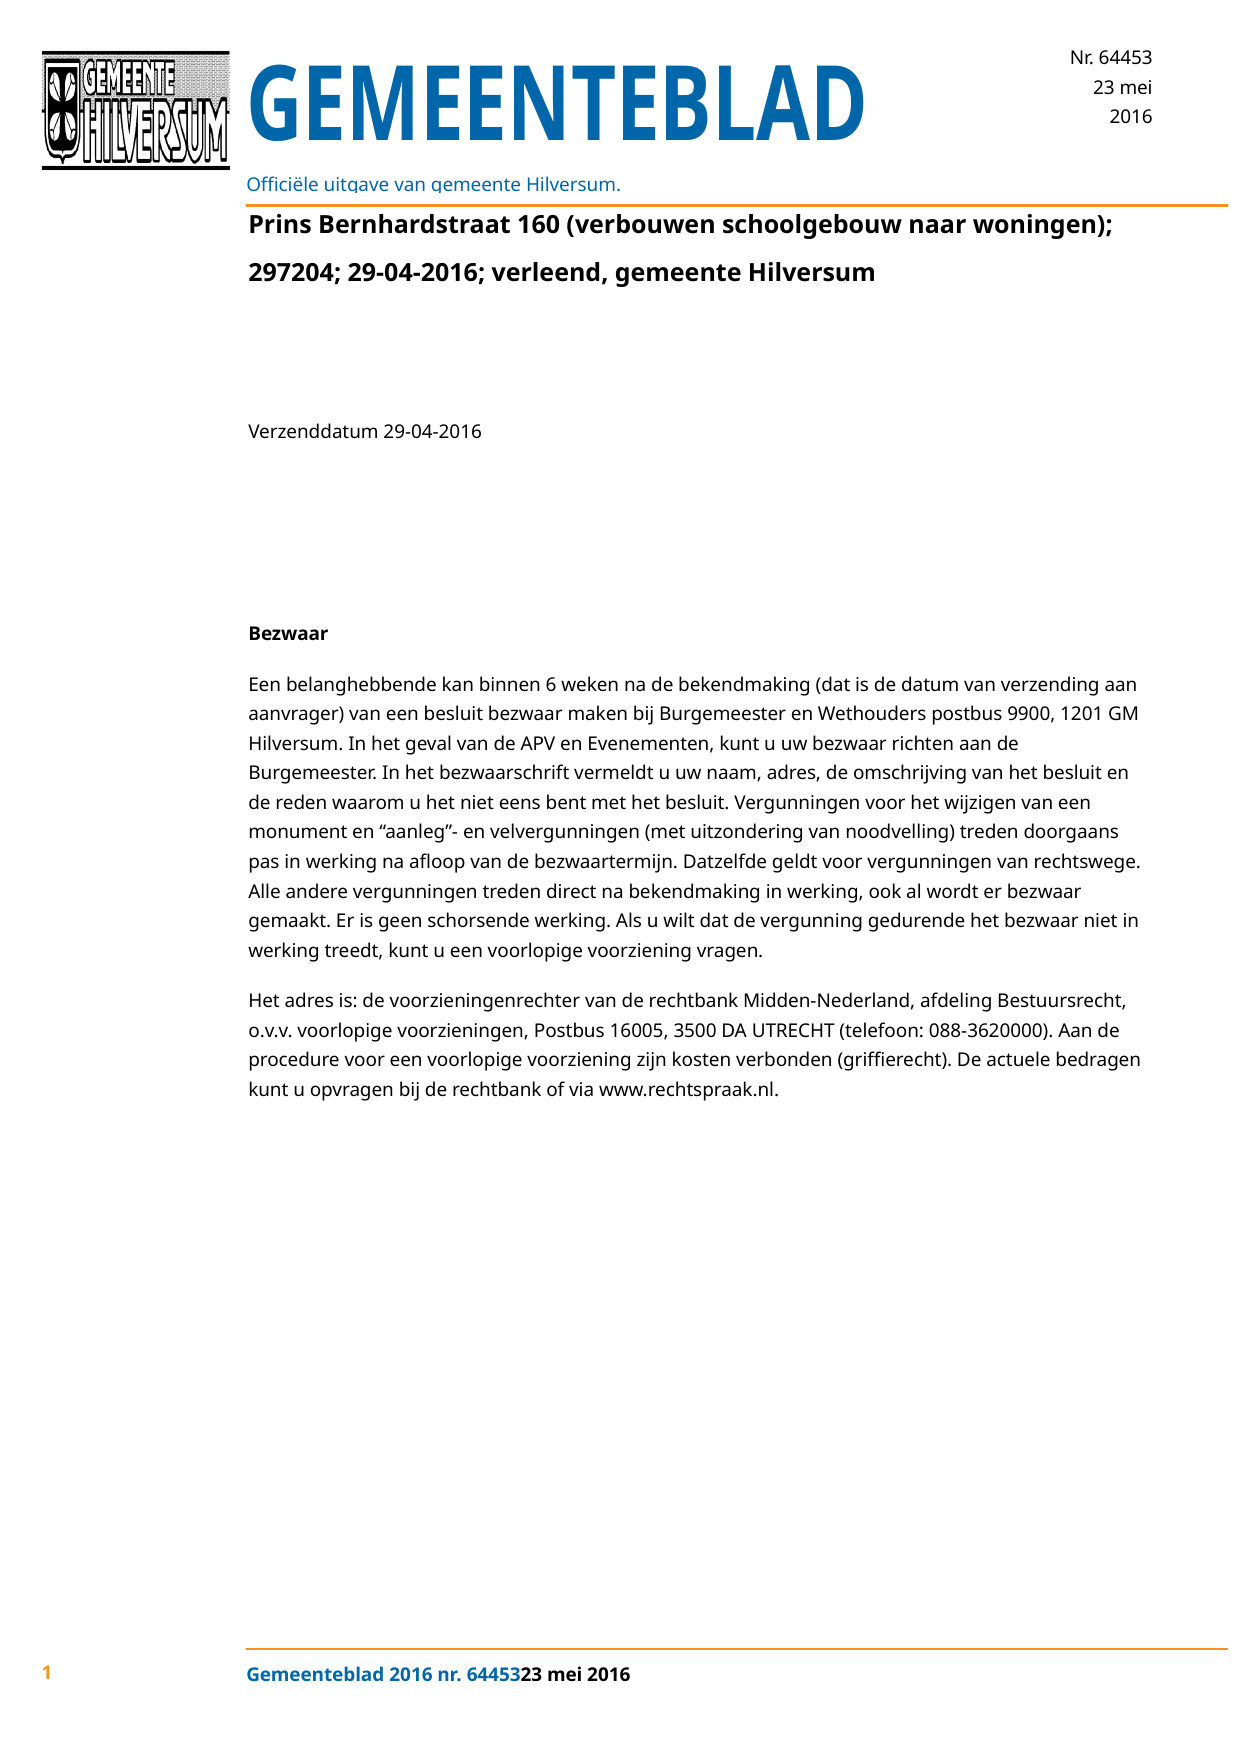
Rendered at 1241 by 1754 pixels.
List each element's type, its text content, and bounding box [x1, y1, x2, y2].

text Bezwaar [248, 620, 1152, 646]
text Een belanghebbende kan binnen 6 weken na de bekendmaking (dat is de datum van verzending aan aanvrager) van een besluit bezwaar maken bij Burgemeester en Wethouders postbus 9900, 1201 GM Hilversum. In het geval van de APV en Evenementen, kunt u uw bezwaar richten aan de Burgemeester. In het bezwaarschrift vermeldt u uw naam, adres, de omschrijving van het besluit en de reden waarom u het niet eens bent met het besluit. Vergunningen voor het wijzigen van een monument en “aanleg”- en velvergunningen (met uitzondering van noodvelling) treden doorgaans pas in werking na afloop van de bezwaartermijn. Datzelfde geldt voor vergunningen van rechtswege. Alle andere vergunningen treden direct na bekendmaking in werking, ook al wordt er bezwaar gemaakt. Er is geen schorsende werking. Als u wilt dat de vergunning gedurende het bezwaar niet in werking treedt, kunt u een voorlopige voorziening vragen. [248, 671, 1152, 963]
text Het adres is: de voorzieningenrechter van de rechtbank Midden-Nederland, afdeling Bestuursrecht, o.v.v. voorlopige voorzieningen, Postbus 16005, 3500 DA UTRECHT (telefoon: 088-3620000). Aan de procedure voor een voorlopige voorziening zijn kosten verbonden (griffierecht). De actuele bedragen kunt u opvragen bij de rechtbank of via www.rechtspraak.nl. [248, 987, 1152, 1102]
text Verzenddatum 29-04-2016 [248, 419, 1152, 444]
text Prins Bernhardstraat 160 (verbouwen schoolgebouw naar woningen); 297204; 29-04-2016; verleend, gemeente Hilversum [248, 207, 1152, 288]
picture [41, 47, 231, 172]
